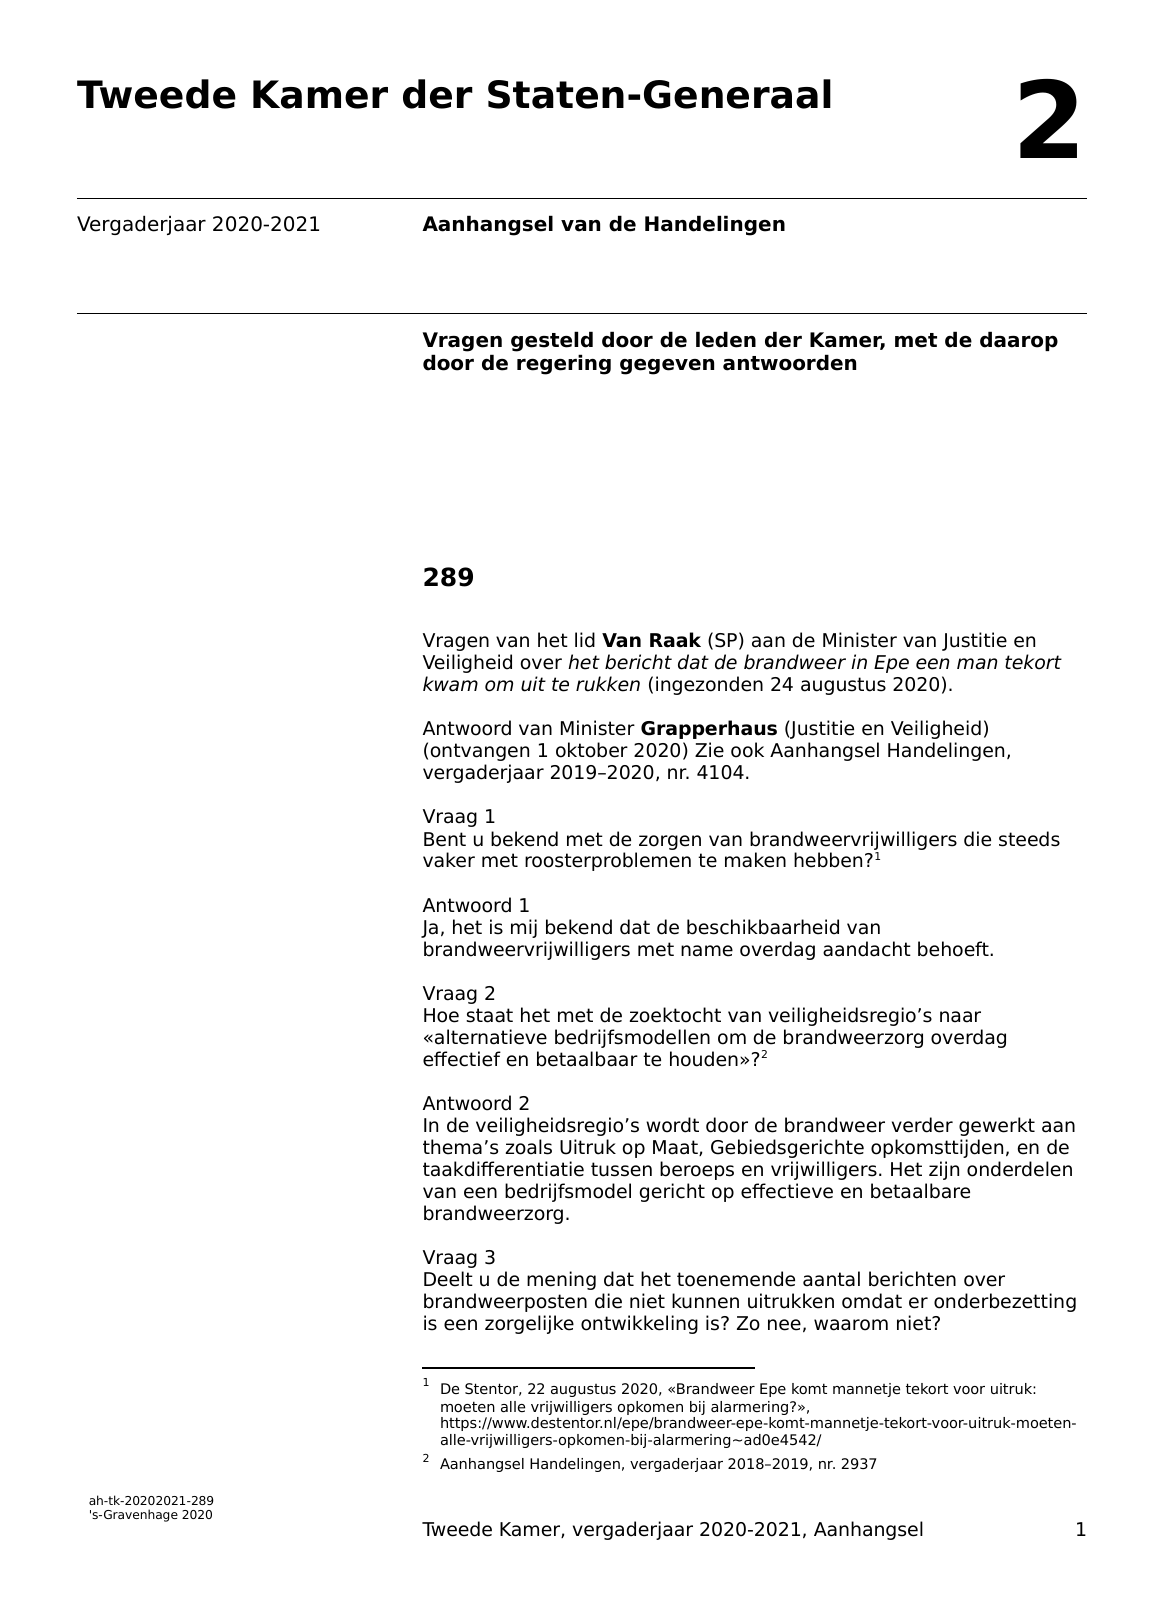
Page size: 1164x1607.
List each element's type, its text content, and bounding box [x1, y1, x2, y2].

table_header 2 [886, 59, 1087, 198]
text Vragen van het lid Van Raak (SP) aan de Minister van Justitie en Veiligheid over het bericht dat de brandweer in Epe een man tekort kwam om uit te rukken (ingezonden 24 augustus 2020). [422, 630, 1087, 696]
text ah-tk-20202021-289 [88, 1494, 323, 1508]
table_cell Vergaderjaar 2020-2021 [77, 199, 422, 313]
text Aanhangsel Handelingen, vergaderjaar 2018–2019, nr. 2937 [422, 1452, 1087, 1474]
text Vraag 3 [422, 1247, 1087, 1269]
text 's-Gravenhage 2020 [88, 1508, 323, 1522]
table_header Tweede Kamer der Staten-Generaal [77, 59, 886, 198]
table_cell [77, 314, 422, 375]
text Ja, het is mij bekend dat de beschikbaarheid van brandweervrijwilligers met name overdag aandacht behoeft. [422, 917, 1087, 961]
text Deelt u de mening dat het toenemende aantal berichten over brandweerposten die niet kunnen uitrukken omdat er onderbezetting is een zorgelijke ontwikkeling is? Zo nee, waarom niet? [422, 1269, 1087, 1335]
text Bent u bekend met de zorgen van brandweervrijwilligers die steeds vaker met roosterproblemen te maken hebben? [422, 828, 1087, 872]
text Vraag 2 [422, 983, 1087, 1005]
text Antwoord 2 [422, 1093, 1087, 1115]
text In de veiligheidsregio’s wordt door de brandweer verder gewerkt aan thema’s zoals Uitruk op Maat, Gebiedsgerichte opkomsttijden, en de taakdifferentiatie tussen beroeps en vrijwilligers. Het zijn onderdelen van een bedrijfsmodel gericht op effectieve en betaalbare brandweerzorg. [422, 1115, 1087, 1225]
table_cell Vragen gesteld door de leden der Kamer, met de daarop door de regering gegeven antwoorden [422, 314, 1087, 375]
text Vraag 1 [422, 806, 1087, 828]
text Antwoord van Minister Grapperhaus (Justitie en Veiligheid) (ontvangen 1 oktober 2020) Zie ook Aanhangsel Handelingen, vergaderjaar 2019–2020, nr. 4104. [422, 718, 1087, 784]
table_cell Aanhangsel van de Handelingen [422, 199, 1087, 313]
text 289 [422, 563, 1087, 592]
text Hoe staat het met de zoektocht van veiligheidsregio’s naar «alternatieve bedrijfsmodellen om de brandweerzorg overdag effectief en betaalbaar te houden»? [422, 1005, 1087, 1071]
text Antwoord 1 [422, 894, 1087, 917]
text De Stentor, 22 augustus 2020, «Brandweer Epe komt mannetje tekort voor uitruk: moeten alle vrijwilligers opkomen bij alarmering?», https://www.destentor.nl/epe/brandweer-epe-komt-mannetje-tekort-voor-uitruk-moeten-alle-vrijwilligers-opkomen-bij-alarmering~ad0e4542/ [422, 1377, 1087, 1449]
